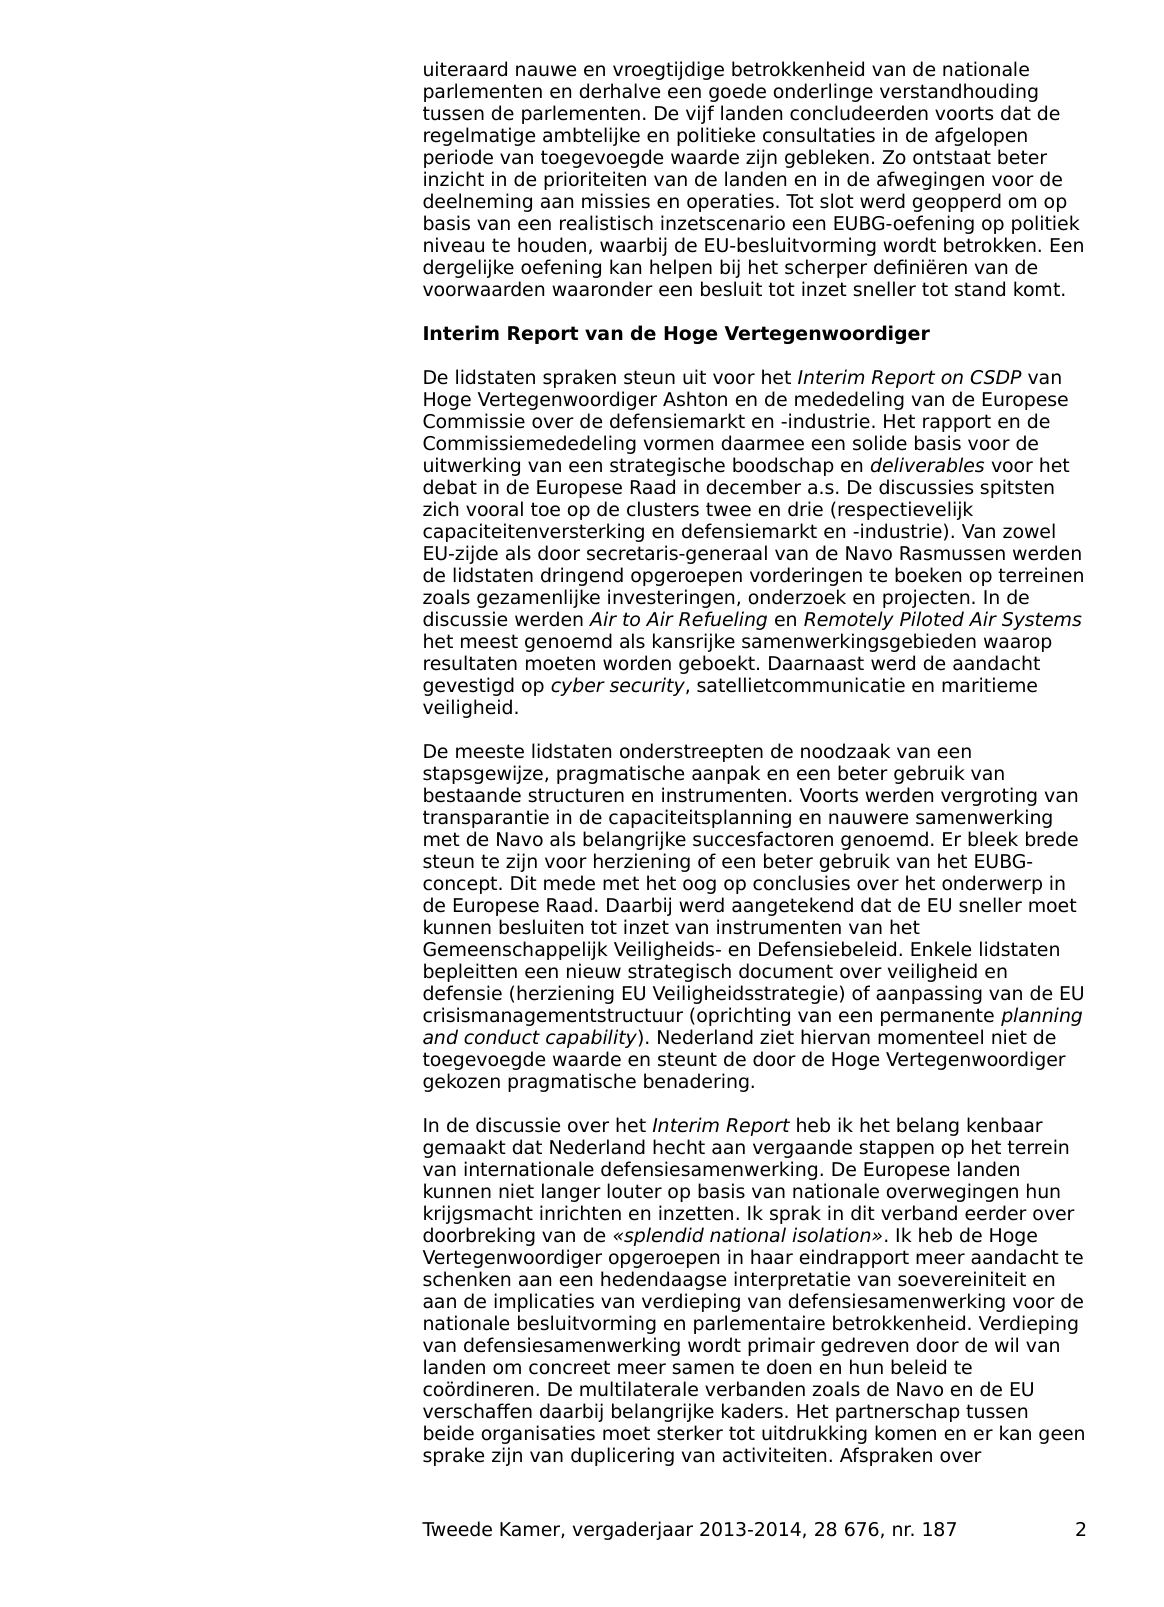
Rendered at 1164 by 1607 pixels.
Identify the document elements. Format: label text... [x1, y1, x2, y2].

text uiteraard nauwe en vroegtijdige betrokkenheid van de nationale parlementen en derhalve een goede onderlinge verstandhouding tussen de parlementen. De vijf landen concludeerden voorts dat de regelmatige ambtelijke en politieke consultaties in de afgelopen periode van toegevoegde waarde zijn gebleken. Zo ontstaat beter inzicht in de prioriteiten van de landen en in de afwegingen voor de deelneming aan missies en operaties. Tot slot werd geopperd om op basis van een realistisch inzetscenario een EUBG-oefening op politiek niveau te houden, waarbij de EU-besluitvorming wordt betrokken. Een dergelijke oefening kan helpen bij het scherper definiëren van de voorwaarden waaronder een besluit tot inzet sneller tot stand komt. [422, 59, 1087, 301]
text De meeste lidstaten onderstreepten de noodzaak van een stapsgewijze, pragmatische aanpak en een beter gebruik van bestaande structuren en instrumenten. Voorts werden vergroting van transparantie in de capaciteitsplanning en nauwere samenwerking met de Navo als belangrijke succesfactoren genoemd. Er bleek brede steun te zijn voor herziening of een beter gebruik van het EUBG-concept. Dit mede met het oog op conclusies over het onderwerp in de Europese Raad. Daarbij werd aangetekend dat de EU sneller moet kunnen besluiten tot inzet van instrumenten van het Gemeenschappelijk Veiligheids- en Defensiebeleid. Enkele lidstaten bepleitten een nieuw strategisch document over veiligheid en defensie (herziening EU Veiligheidsstrategie) of aanpassing van de EU crisismanagementstructuur (oprichting van een permanente planning and conduct capability). Nederland ziet hiervan momenteel niet de toegevoegde waarde en steunt de door de Hoge Vertegenwoordiger gekozen pragmatische benadering. [422, 741, 1087, 1093]
subtitle Interim Report van de Hoge Vertegenwoordiger [422, 323, 1087, 345]
text De lidstaten spraken steun uit voor het Interim Report on CSDP van Hoge Vertegenwoordiger Ashton en de mededeling van de Europese Commissie over de defensiemarkt en -industrie. Het rapport en de Commissiemededeling vormen daarmee een solide basis voor de uitwerking van een strategische boodschap en deliverables voor het debat in de Europese Raad in december a.s. De discussies spitsten zich vooral toe op de clusters twee en drie (respectievelijk capaciteitenversterking en defensiemarkt en -industrie). Van zowel EU-zijde als door secretaris-generaal van de Navo Rasmussen werden de lidstaten dringend opgeroepen vorderingen te boeken op terreinen zoals gezamenlijke investeringen, onderzoek en projecten. In de discussie werden Air to Air Refueling en Remotely Piloted Air Systems het meest genoemd als kansrijke samenwerkingsgebieden waarop resultaten moeten worden geboekt. Daarnaast werd de aandacht gevestigd op cyber security, satellietcommunicatie en maritieme veiligheid. [422, 367, 1087, 719]
text In de discussie over het Interim Report heb ik het belang kenbaar gemaakt dat Nederland hecht aan vergaande stappen op het terrein van internationale defensiesamenwerking. De Europese landen kunnen niet langer louter op basis van nationale overwegingen hun krijgsmacht inrichten en inzetten. Ik sprak in dit verband eerder over doorbreking van de «splendid national isolation». Ik heb de Hoge Vertegenwoordiger opgeroepen in haar eindrapport meer aandacht te schenken aan een hedendaagse interpretatie van soevereiniteit en aan de implicaties van verdieping van defensiesamenwerking voor de nationale besluitvorming en parlementaire betrokkenheid. Verdieping van defensiesamenwerking wordt primair gedreven door de wil van landen om concreet meer samen te doen en hun beleid te coördineren. De multilaterale verbanden zoals de Navo en de EU verschaffen daarbij belangrijke kaders. Het partnerschap tussen beide organisaties moet sterker tot uitdrukking komen en er kan geen sprake zijn van duplicering van activiteiten. Afspraken over [422, 1115, 1087, 1467]
